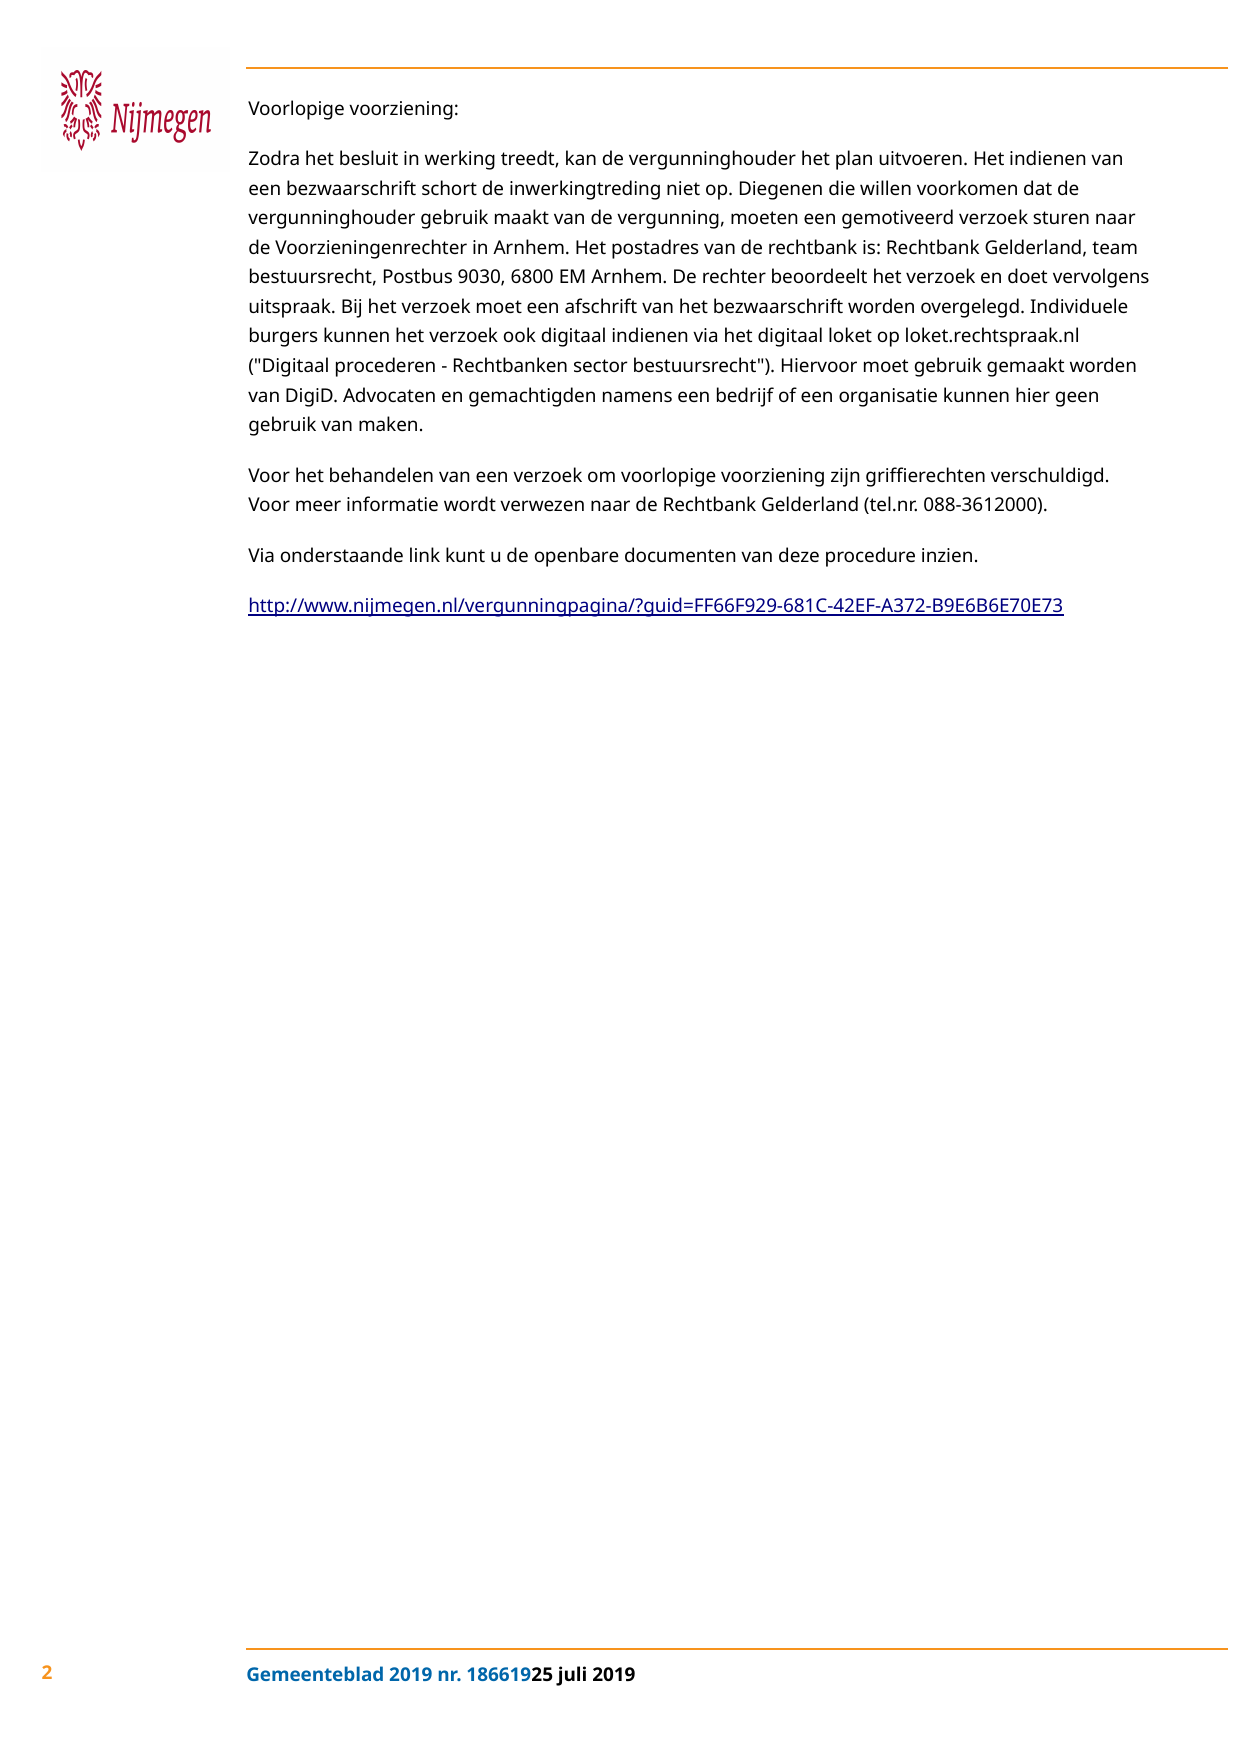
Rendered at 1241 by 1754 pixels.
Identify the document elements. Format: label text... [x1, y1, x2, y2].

text Voor het behandelen van een verzoek om voorlopige voorziening zijn griffierechten verschuldigd. Voor meer informatie wordt verwezen naar de Rechtbank Gelderland (tel.nr. 088-3612000). [248, 462, 1152, 517]
text Via onderstaande link kunt u de openbare documenten van deze procedure inzien. [248, 542, 1152, 568]
text Voorlopige voorziening: [248, 95, 1152, 121]
picture [41, 47, 231, 172]
text Zodra het besluit in werking treedt, kan de vergunninghouder het plan uitvoeren. Het indienen van een bezwaarschrift schort de inwerkingtreding niet op. Diegenen die willen voorkomen dat de vergunninghouder gebruik maakt van de vergunning, moeten een gemotiveerd verzoek sturen naar de Voorzieningenrechter in Arnhem. Het postadres van de rechtbank is: Rechtbank Gelderland, team bestuursrecht, Postbus 9030, 6800 EM Arnhem. De rechter beoordeelt het verzoek en doet vervolgens uitspraak. Bij het verzoek moet een afschrift van het bezwaarschrift worden overgelegd. Individuele burgers kunnen het verzoek ook digitaal indienen via het digitaal loket op loket.rechtspraak.nl ("Digitaal procederen - Rechtbanken sector bestuursrecht"). Hiervoor moet gebruik gemaakt worden van DigiD. Advocaten en gemachtigden namens een bedrijf of een organisatie kunnen hier geen gebruik van maken. [248, 145, 1152, 437]
text http://www.nijmegen.nl/vergunningpagina/?guid=FF66F929-681C-42EF-A372-B9E6B6E70E73 [248, 592, 1152, 618]
